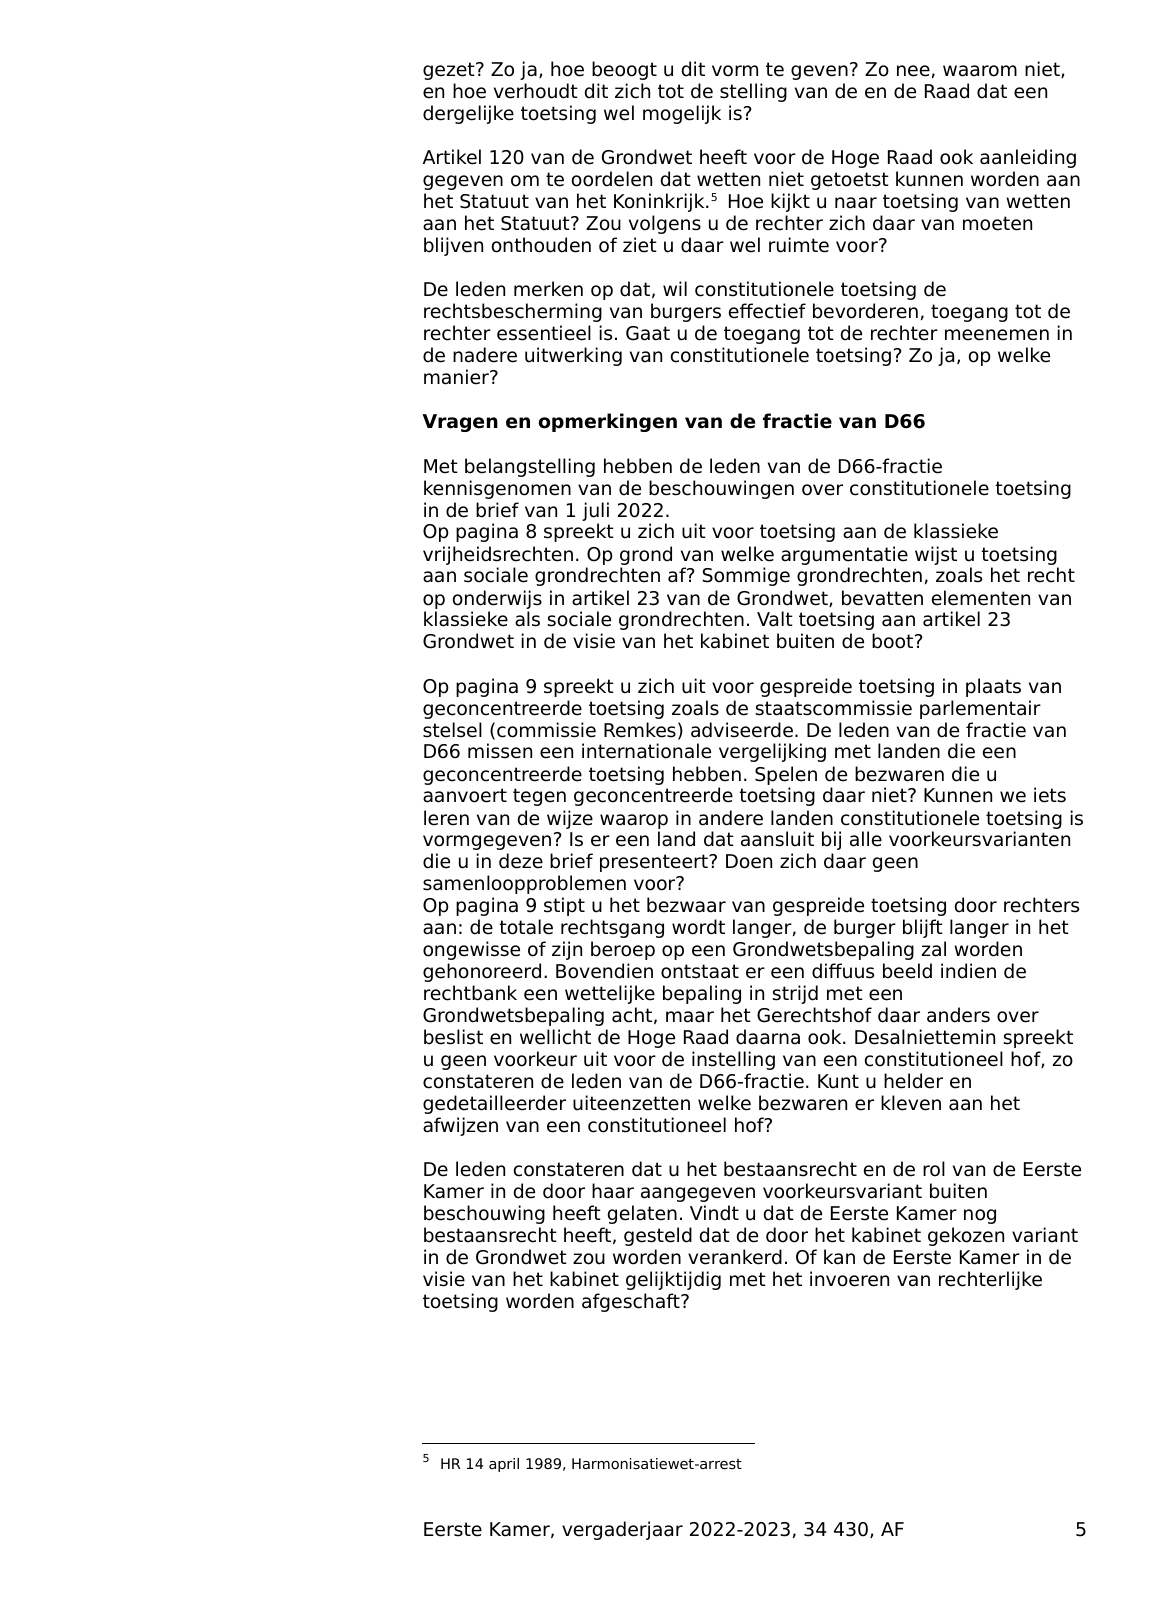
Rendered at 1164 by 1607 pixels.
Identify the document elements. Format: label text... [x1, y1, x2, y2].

text Op pagina 9 stipt u het bezwaar van gespreide toetsing door rechters aan: de totale rechtsgang wordt langer, de burger blijft langer in het ongewisse of zijn beroep op een Grondwetsbepaling zal worden gehonoreerd. Bovendien ontstaat er een diffuus beeld indien de rechtbank een wettelijke bepaling in strijd met een Grondwetsbepaling acht, maar het Gerechtshof daar anders over beslist en wellicht de Hoge Raad daarna ook. Desalniettemin spreekt u geen voorkeur uit voor de instelling van een constitutioneel hof, zo constateren de leden van de D66-fractie. Kunt u helder en gedetailleerder uiteenzetten welke bezwaren er kleven aan het afwijzen van een constitutioneel hof? [422, 895, 1087, 1137]
text De leden merken op dat, wil constitutionele toetsing de rechtsbescherming van burgers effectief bevorderen, toegang tot de rechter essentieel is. Gaat u de toegang tot de rechter meenemen in de nadere uitwerking van constitutionele toetsing? Zo ja, op welke manier? [422, 279, 1087, 389]
text gezet? Zo ja, hoe beoogt u dit vorm te geven? Zo nee, waarom niet, en hoe verhoudt dit zich tot de stelling van de en de Raad dat een dergelijke toetsing wel mogelijk is? [422, 59, 1087, 125]
text Op pagina 9 spreekt u zich uit voor gespreide toetsing in plaats van geconcentreerde toetsing zoals de staatscommissie parlementair stelsel (commissie Remkes) adviseerde. De leden van de fractie van D66 missen een internationale vergelijking met landen die een geconcentreerde toetsing hebben. Spelen de bezwaren die u aanvoert tegen geconcentreerde toetsing daar niet? Kunnen we iets leren van de wijze waarop in andere landen constitutionele toetsing is vormgegeven? Is er een land dat aansluit bij alle voorkeursvarianten die u in deze brief presenteert? Doen zich daar geen samenloopproblemen voor? [422, 676, 1087, 895]
subtitle Vragen en opmerkingen van de fractie van D66 [422, 411, 1087, 433]
text Artikel 120 van de Grondwet heeft voor de Hoge Raad ook aanleiding gegeven om te oordelen dat wetten niet getoetst kunnen worden aan het Statuut van het Koninkrijk. Hoe kijkt u naar toetsing van wetten aan het Statuut? Zou volgens u de rechter zich daar van moeten blijven onthouden of ziet u daar wel ruimte voor? [422, 147, 1087, 257]
text Op pagina 8 spreekt u zich uit voor toetsing aan de klassieke vrijheidsrechten. Op grond van welke argumentatie wijst u toetsing aan sociale grondrechten af? Sommige grondrechten, zoals het recht op onderwijs in artikel 23 van de Grondwet, bevatten elementen van klassieke als sociale grondrechten. Valt toetsing aan artikel 23 Grondwet in de visie van het kabinet buiten de boot? [422, 521, 1087, 653]
text Met belangstelling hebben de leden van de D66-fractie kennisgenomen van de beschouwingen over constitutionele toetsing in de brief van 1 juli 2022. [422, 456, 1087, 521]
text De leden constateren dat u het bestaansrecht en de rol van de Eerste Kamer in de door haar aangegeven voorkeursvariant buiten beschouwing heeft gelaten. Vindt u dat de Eerste Kamer nog bestaansrecht heeft, gesteld dat de door het kabinet gekozen variant in de Grondwet zou worden verankerd. Of kan de Eerste Kamer in de visie van het kabinet gelijktijdig met het invoeren van rechterlijke toetsing worden afgeschaft? [422, 1159, 1087, 1313]
text HR 14 april 1989, Harmonisatiewet-arrest [422, 1452, 1087, 1474]
